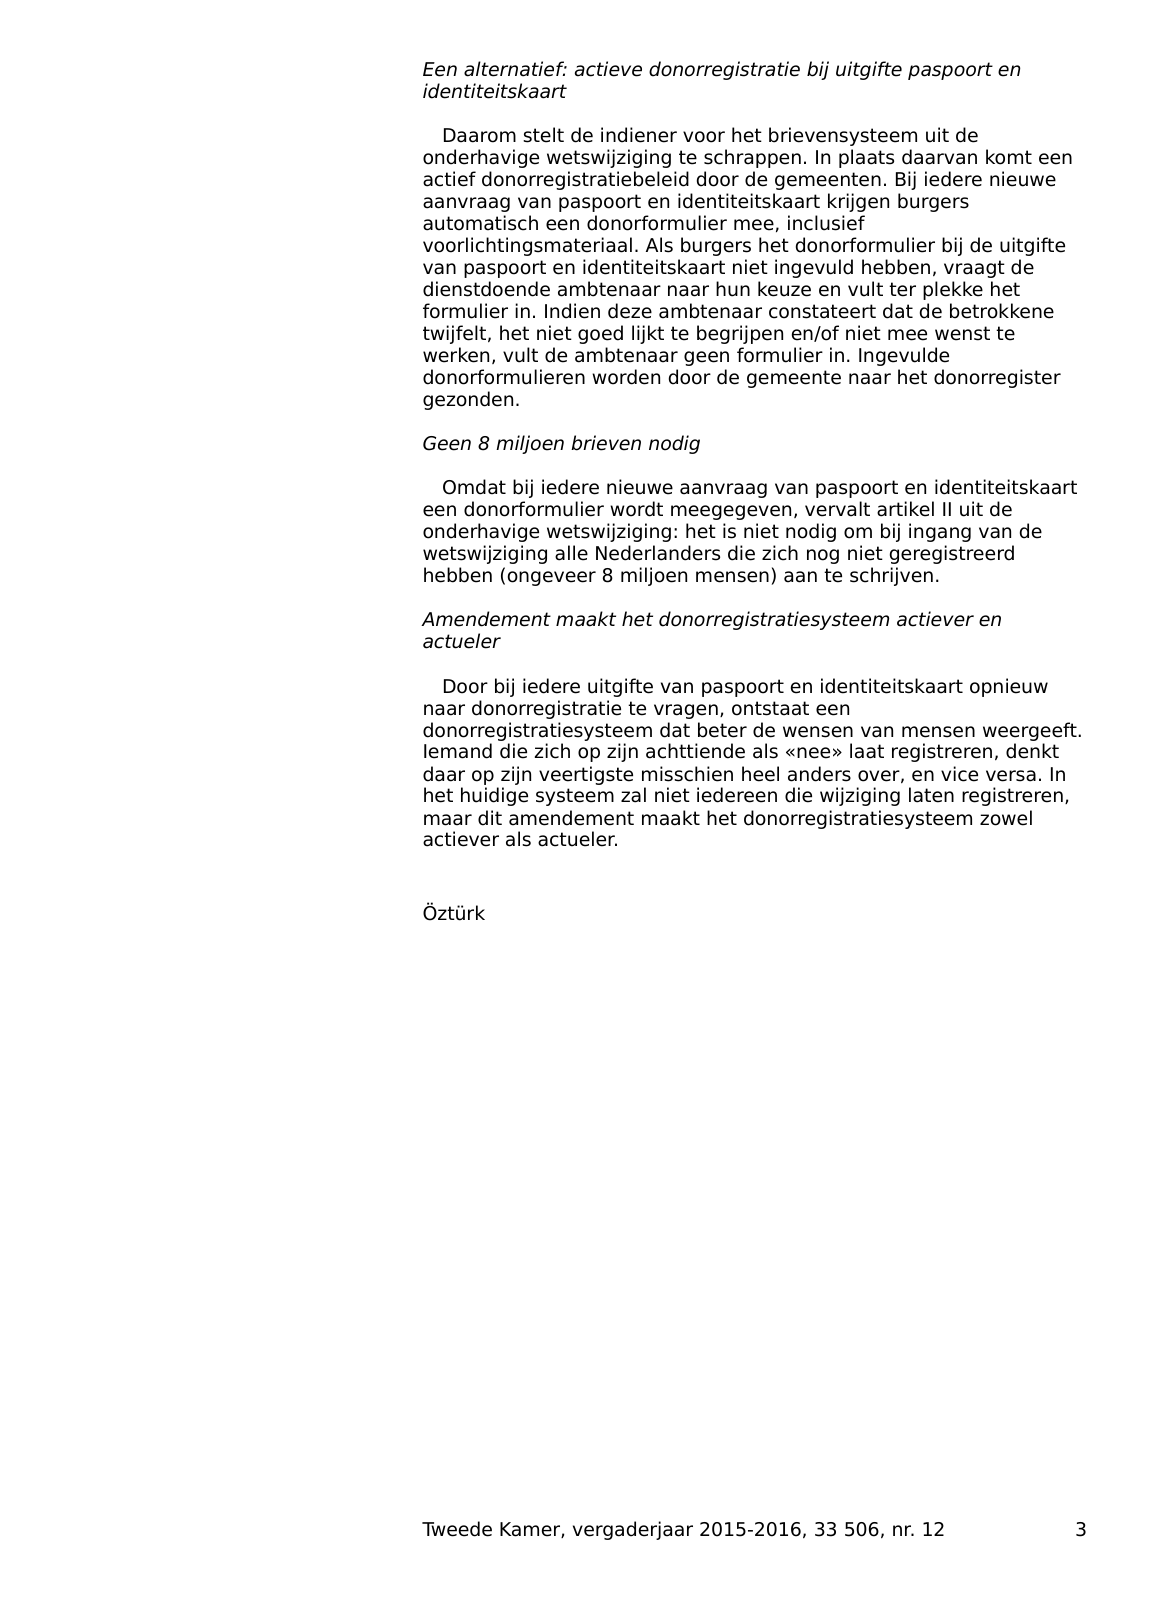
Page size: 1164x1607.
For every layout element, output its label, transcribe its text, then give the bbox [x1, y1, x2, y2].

subtitle Een alternatief: actieve donorregistratie bij uitgifte paspoort en identiteitskaart [422, 59, 1087, 103]
text Öztürk [422, 881, 1087, 925]
text Omdat bij iedere nieuwe aanvraag van paspoort en identiteitskaart een donorformulier wordt meegegeven, vervalt artikel II uit de onderhavige wetswijziging: het is niet nodig om bij ingang van de wetswijziging alle Nederlanders die zich nog niet geregistreerd hebben (ongeveer 8 miljoen mensen) aan te schrijven. [422, 477, 1087, 587]
subtitle Amendement maakt het donorregistratiesysteem actiever en actueler [422, 609, 1087, 653]
text Daarom stelt de indiener voor het brievensysteem uit de onderhavige wetswijziging te schrappen. In plaats daarvan komt een actief donorregistratiebeleid door de gemeenten. Bij iedere nieuwe aanvraag van paspoort en identiteitskaart krijgen burgers automatisch een donorformulier mee, inclusief voorlichtingsmateriaal. Als burgers het donorformulier bij de uitgifte van paspoort en identiteitskaart niet ingevuld hebben, vraagt de dienstdoende ambtenaar naar hun keuze en vult ter plekke het formulier in. Indien deze ambtenaar constateert dat de betrokkene twijfelt, het niet goed lijkt te begrijpen en/of niet mee wenst te werken, vult de ambtenaar geen formulier in. Ingevulde donorformulieren worden door de gemeente naar het donorregister gezonden. [422, 125, 1087, 411]
subtitle Geen 8 miljoen brieven nodig [422, 433, 1087, 455]
text Door bij iedere uitgifte van paspoort en identiteitskaart opnieuw naar donorregistratie te vragen, ontstaat een donorregistratiesysteem dat beter de wensen van mensen weergeeft. Iemand die zich op zijn achttiende als «nee» laat registreren, denkt daar op zijn veertigste misschien heel anders over, en vice versa. In het huidige systeem zal niet iedereen die wijziging laten registreren, maar dit amendement maakt het donorregistratiesysteem zowel actiever als actueler. [422, 676, 1087, 851]
